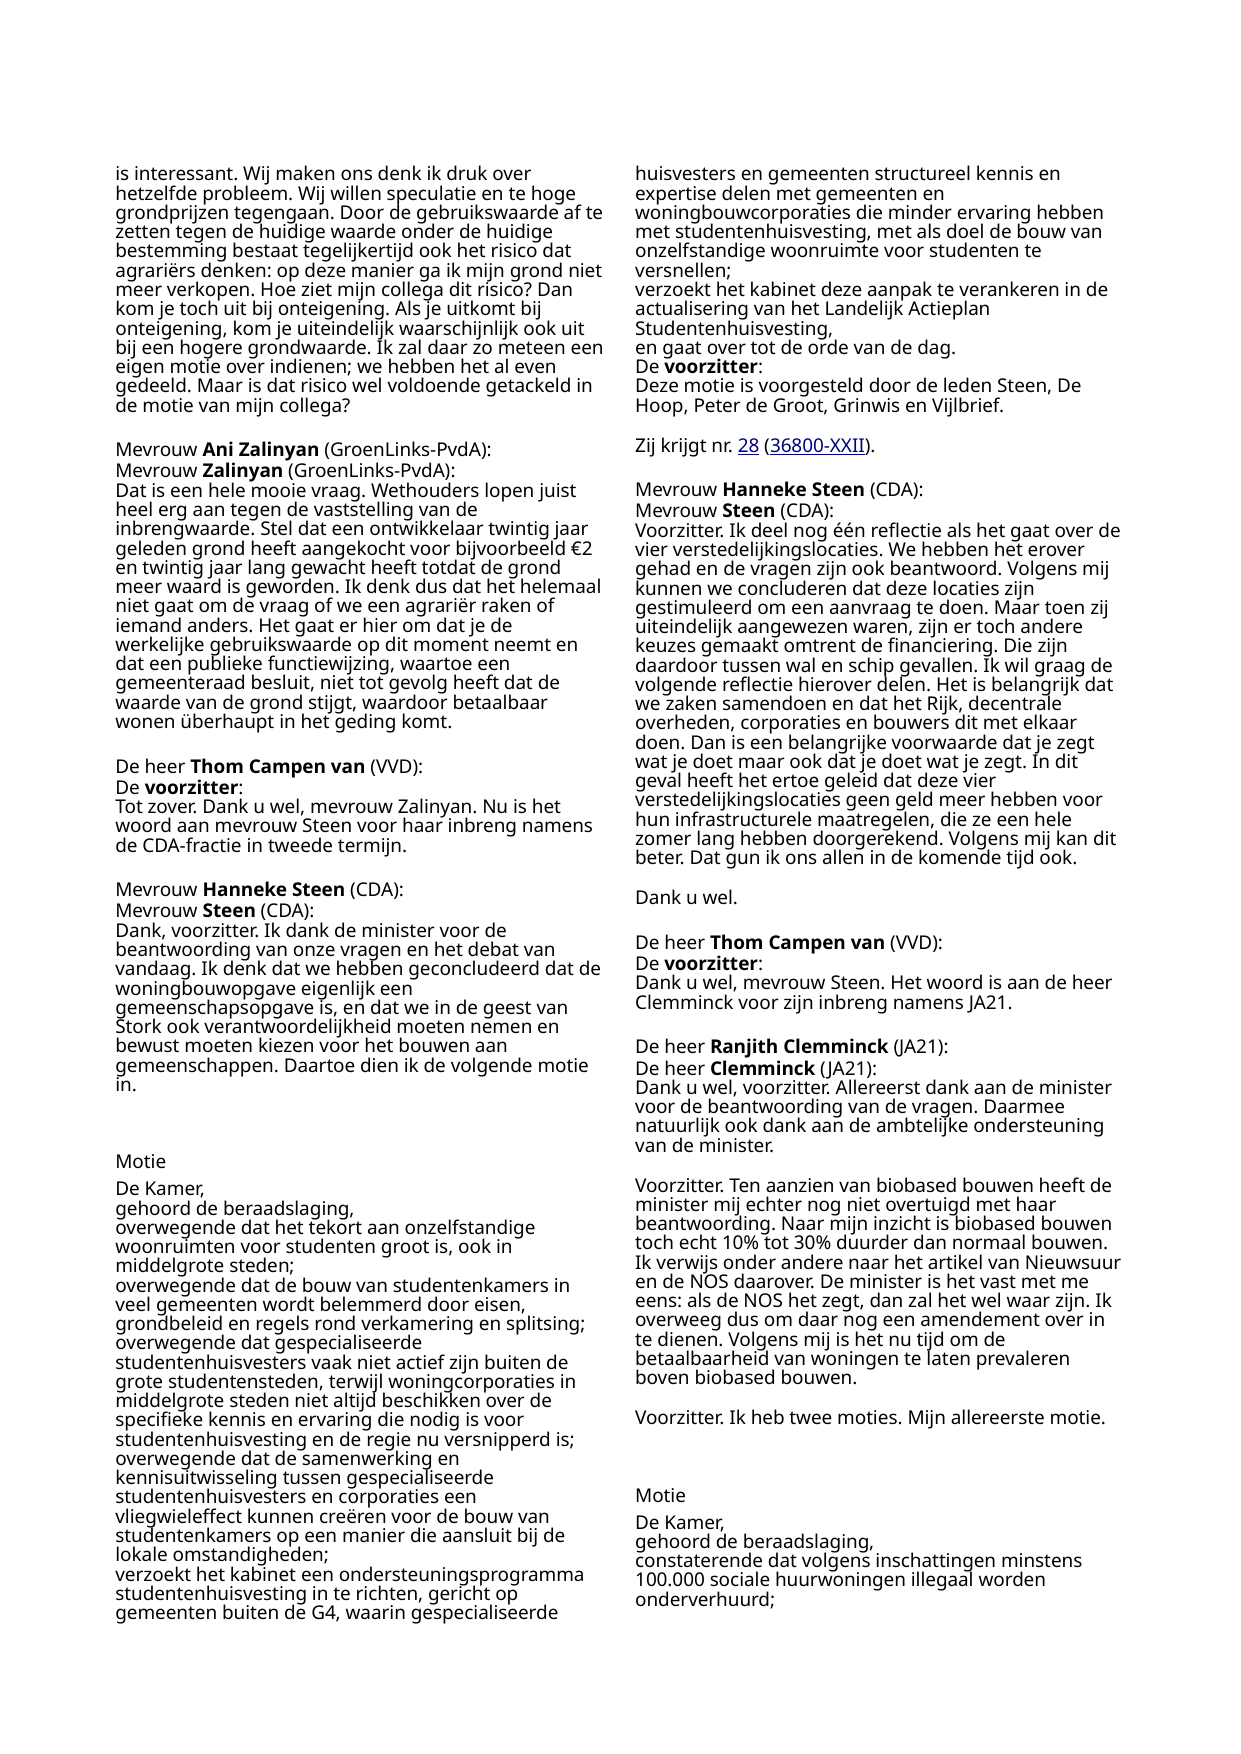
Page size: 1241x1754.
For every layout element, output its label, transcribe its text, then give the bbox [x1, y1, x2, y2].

text Dank u wel, voorzitter. Allereerst dank aan de minister voor de beantwoording van de vragen. Daarmee natuurlijk ook dank aan de ambtelijke ondersteuning van de minister. [635, 1079, 1125, 1156]
text De heer Ranjith Clemminck (JA21): [635, 1034, 1125, 1059]
text Dat is een hele mooie vraag. Wethouders lopen juist heel erg aan tegen de vaststelling van de inbrengwaarde. Stel dat een ontwikkelaar twintig jaar geleden grond heeft aangekocht voor bijvoorbeeld €2 en twintig jaar lang gewacht heeft totdat de grond meer waard is geworden. Ik denk dus dat het helemaal niet gaat om de vraag of we een agrariër raken of iemand anders. Het gaat er hier om dat je de werkelijke gebruikswaarde op dit moment neemt en dat een publieke functiewijzing, waartoe een gemeenteraad besluit, niet tot gevolg heeft dat de waarde van de grond stijgt, waardoor betaalbaar wonen überhaupt in het geding komt. [115, 482, 605, 732]
text overwegende dat de bouw van studentenkamers in veel gemeenten wordt belemmerd door eisen, grondbeleid en regels rond verkamering en splitsing; [115, 1277, 605, 1334]
text verzoekt het kabinet deze aanpak te verankeren in de actualisering van het Landelijk Actieplan Studentenhuisvesting, [635, 281, 1125, 339]
text De voorzitter: [115, 779, 605, 798]
text Mevrouw Ani Zalinyan (GroenLinks-PvdA): [115, 437, 605, 462]
text Dank, voorzitter. Ik dank de minister voor de beantwoording van onze vragen en het debat van vandaag. Ik denk dat we hebben geconcludeerd dat de woningbouwopgave eigenlijk een gemeenschapsopgave is, en dat we in de geest van Stork ook verantwoordelijkheid moeten nemen en bewust moeten kiezen voor het bouwen aan gemeenschappen. Daartoe dien ik de volgende motie in. [115, 922, 605, 1095]
text Mevrouw Hanneke Steen (CDA): [115, 877, 605, 902]
text Mevrouw Zalinyan (GroenLinks-PvdA): [115, 462, 605, 482]
text Dank u wel, mevrouw Steen. Het woord is aan de heer Clemminck voor zijn inbreng namens JA21. [635, 974, 1125, 1013]
text Dank u wel. [635, 889, 1125, 908]
text Tot zover. Dank u wel, mevrouw Zalinyan. Nu is het woord aan mevrouw Steen voor haar inbreng namens de CDA-fractie in tweede termijn. [115, 798, 605, 856]
text De Kamer, [115, 1180, 605, 1199]
text Mevrouw Hanneke Steen (CDA): [635, 477, 1125, 502]
text Voorzitter. Ik deel nog één reflectie als het gaat over de vier verstedelijkingslocaties. We hebben het erover gehad en de vragen zijn ook beantwoord. Volgens mij kunnen we concluderen dat deze locaties zijn gestimuleerd om een aanvraag te doen. Maar toen zij uiteindelijk aangewezen waren, zijn er toch andere keuzes gemaakt omtrent de financiering. Die zijn daardoor tussen wal en schip gevallen. Ik wil graag de volgende reflectie hierover delen. Het is belangrijk dat we zaken samendoen en dat het Rijk, decentrale overheden, corporaties en bouwers dit met elkaar doen. Dan is een belangrijke voorwaarde dat je zegt wat je doet maar ook dat je doet wat je zegt. In dit geval heeft het ertoe geleid dat deze vier verstedelijkingslocaties geen geld meer hebben voor hun infrastructurele maatregelen, die ze een hele zomer lang hebben doorgerekend. Volgens mij kan dit beter. Dat gun ik ons allen in de komende tijd ook. [635, 522, 1125, 868]
text De heer Thom Campen van (VVD): [115, 753, 605, 779]
text overwegende dat het tekort aan onzelfstandige woonruimten voor studenten groot is, ook in middelgrote steden; [115, 1219, 605, 1277]
text Mevrouw Steen (CDA): [115, 902, 605, 922]
text huisvesters en gemeenten structureel kennis en expertise delen met gemeenten en woningbouwcorporaties die minder ervaring hebben met studentenhuisvesting, met als doel de bouw van onzelfstandige woonruimte voor studenten te versnellen; [635, 165, 1125, 281]
text Mevrouw Steen (CDA): [635, 502, 1125, 522]
text constaterende dat volgens inschattingen minstens 100.000 sociale huurwoningen illegaal worden onderverhuurd; [635, 1552, 1125, 1610]
text De voorzitter: [635, 955, 1125, 974]
text Voorzitter. Ik heb twee moties. Mijn allereerste motie. [635, 1409, 1125, 1428]
text Deze motie is voorgesteld door de leden Steen, De Hoop, Peter de Groot, Grinwis en Vijlbrief. [635, 377, 1125, 416]
text Motie [115, 1148, 605, 1174]
text verzoekt het kabinet een ondersteuningsprogramma studentenhuisvesting in te richten, gericht op gemeenten buiten de G4, waarin gespecialiseerde [115, 1566, 605, 1623]
text De heer Clemminck (JA21): [635, 1059, 1125, 1079]
text De heer Thom Campen van (VVD): [635, 929, 1125, 955]
text Zij krijgt nr. 28 (36800-XXII). [635, 437, 1125, 456]
text en gaat over tot de orde van de dag. [635, 339, 1125, 358]
text De Kamer, [635, 1514, 1125, 1533]
text is interessant. Wij maken ons denk ik druk over hetzelfde probleem. Wij willen speculatie en te hoge grondprijzen tegengaan. Door de gebruikswaarde af te zetten tegen de huidige waarde onder de huidige bestemming bestaat tegelijkertijd ook het risico dat agrariërs denken: op deze manier ga ik mijn grond niet meer verkopen. Hoe ziet mijn collega dit risico? Dan kom je toch uit bij onteigening. Als je uitkomt bij onteigening, kom je uiteindelijk waarschijnlijk ook uit bij een hogere grondwaarde. Ik zal daar zo meteen een eigen motie over indienen; we hebben het al even gedeeld. Maar is dat risico wel voldoende getackeld in de motie van mijn collega? [115, 165, 605, 416]
text Motie [635, 1482, 1125, 1508]
text overwegende dat de samenwerking en kennisuitwisseling tussen gespecialiseerde studentenhuisvesters en corporaties een vliegwieleffect kunnen creëren voor de bouw van studentenkamers op een manier die aansluit bij de lokale omstandigheden; [115, 1450, 605, 1566]
text gehoord de beraadslaging, [115, 1199, 605, 1219]
text gehoord de beraadslaging, [635, 1533, 1125, 1552]
text overwegende dat gespecialiseerde studentenhuisvesters vaak niet actief zijn buiten de grote studentensteden, terwijl woningcorporaties in middelgrote steden niet altijd beschikken over de specifieke kennis en ervaring die nodig is voor studentenhuisvesting en de regie nu versnipperd is; [115, 1334, 605, 1450]
text Voorzitter. Ten aanzien van biobased bouwen heeft de minister mij echter nog niet overtuigd met haar beantwoording. Naar mijn inzicht is biobased bouwen toch echt 10% tot 30% duurder dan normaal bouwen. Ik verwijs onder andere naar het artikel van Nieuwsuur en de NOS daarover. De minister is het vast met me eens: als de NOS het zegt, dan zal het wel waar zijn. Ik overweeg dus om daar nog een amendement over in te dienen. Volgens mij is het nu tijd om de betaalbaarheid van woningen te laten prevaleren boven biobased bouwen. [635, 1177, 1125, 1388]
text De voorzitter: [635, 358, 1125, 377]
